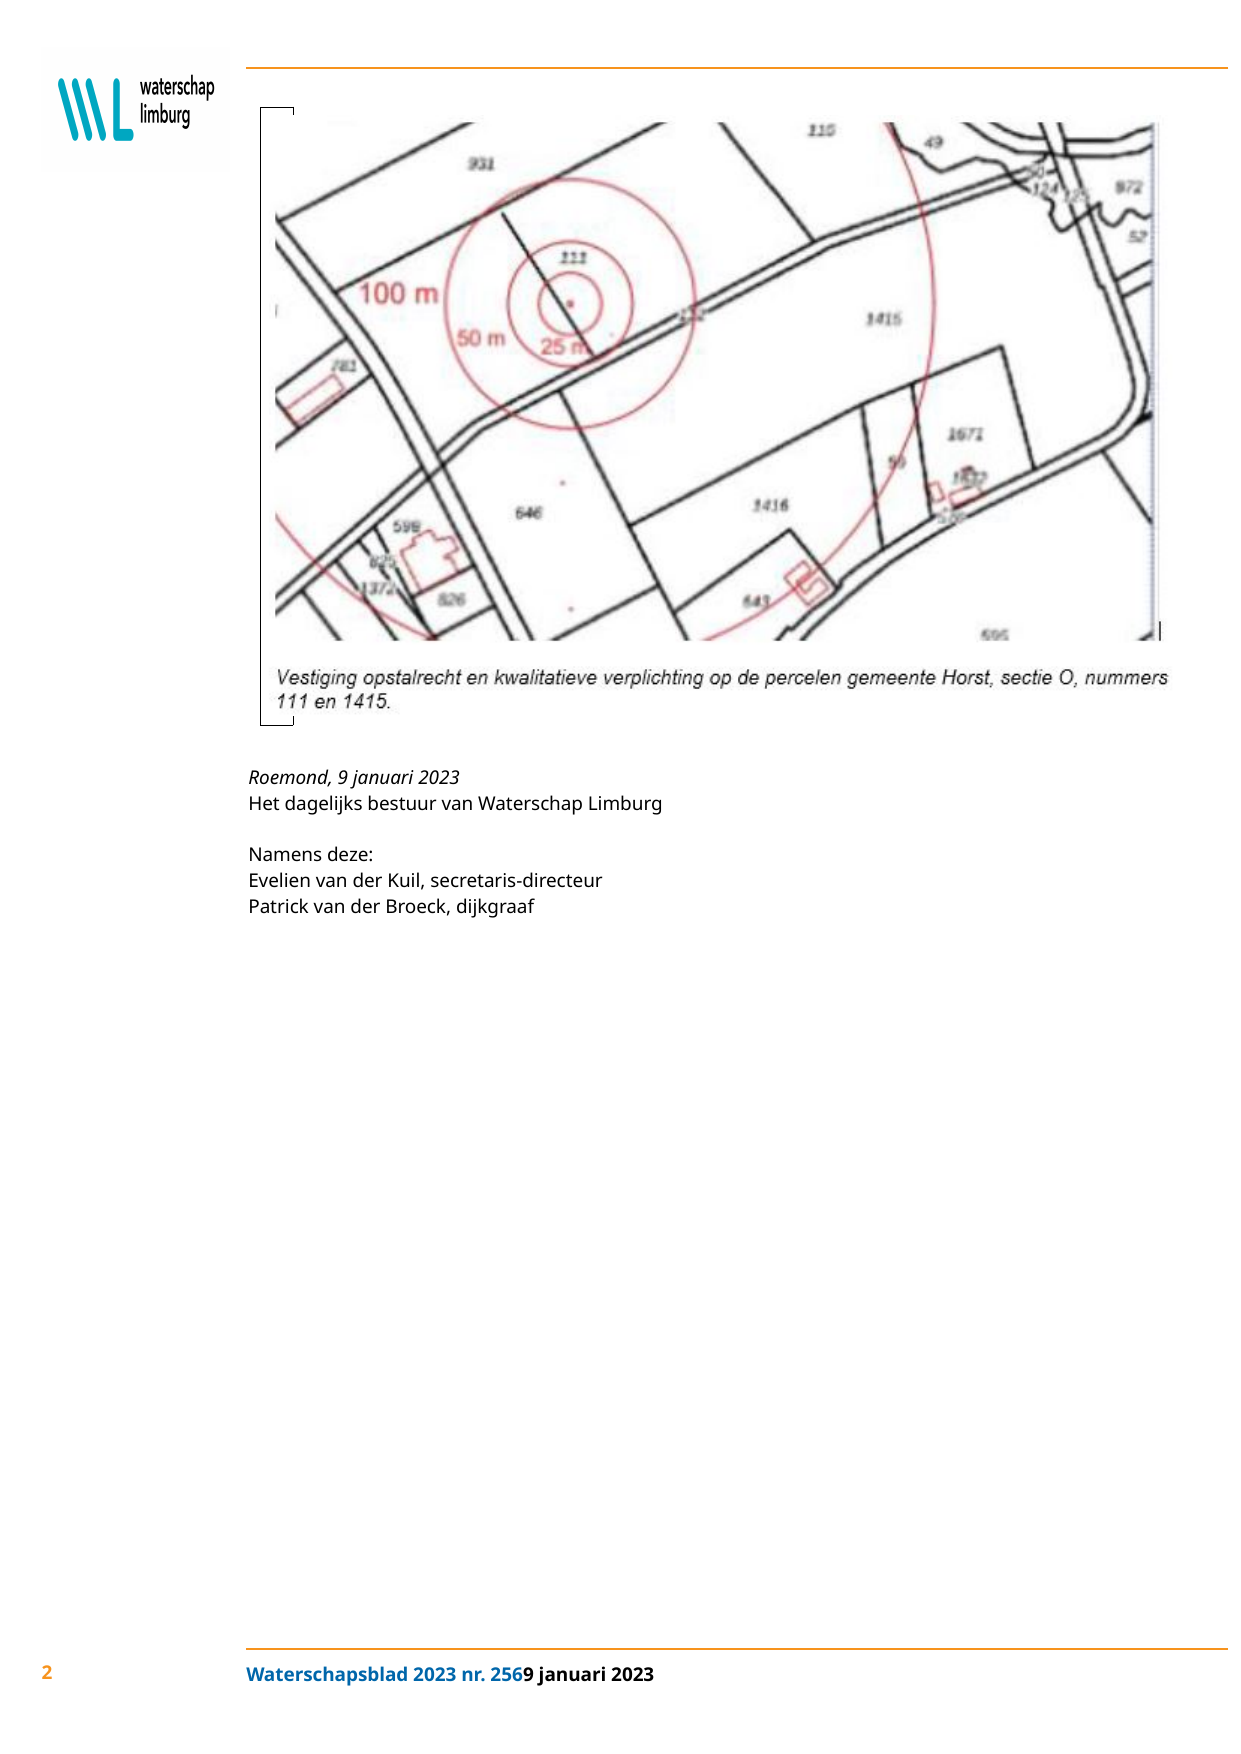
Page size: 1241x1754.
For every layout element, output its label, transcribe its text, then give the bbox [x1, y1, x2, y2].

text Evelien van der Kuil, secretaris-directeur [248, 867, 1152, 893]
picture [41, 47, 231, 172]
picture [268, 115, 1173, 716]
text Namens deze: [248, 841, 1152, 867]
text Het dagelijks bestuur van Waterschap Limburg [248, 790, 1152, 816]
text Patrick van der Broeck, dijkgraaf [248, 893, 1152, 919]
text Roemond, 9 januari 2023 [248, 764, 1152, 790]
